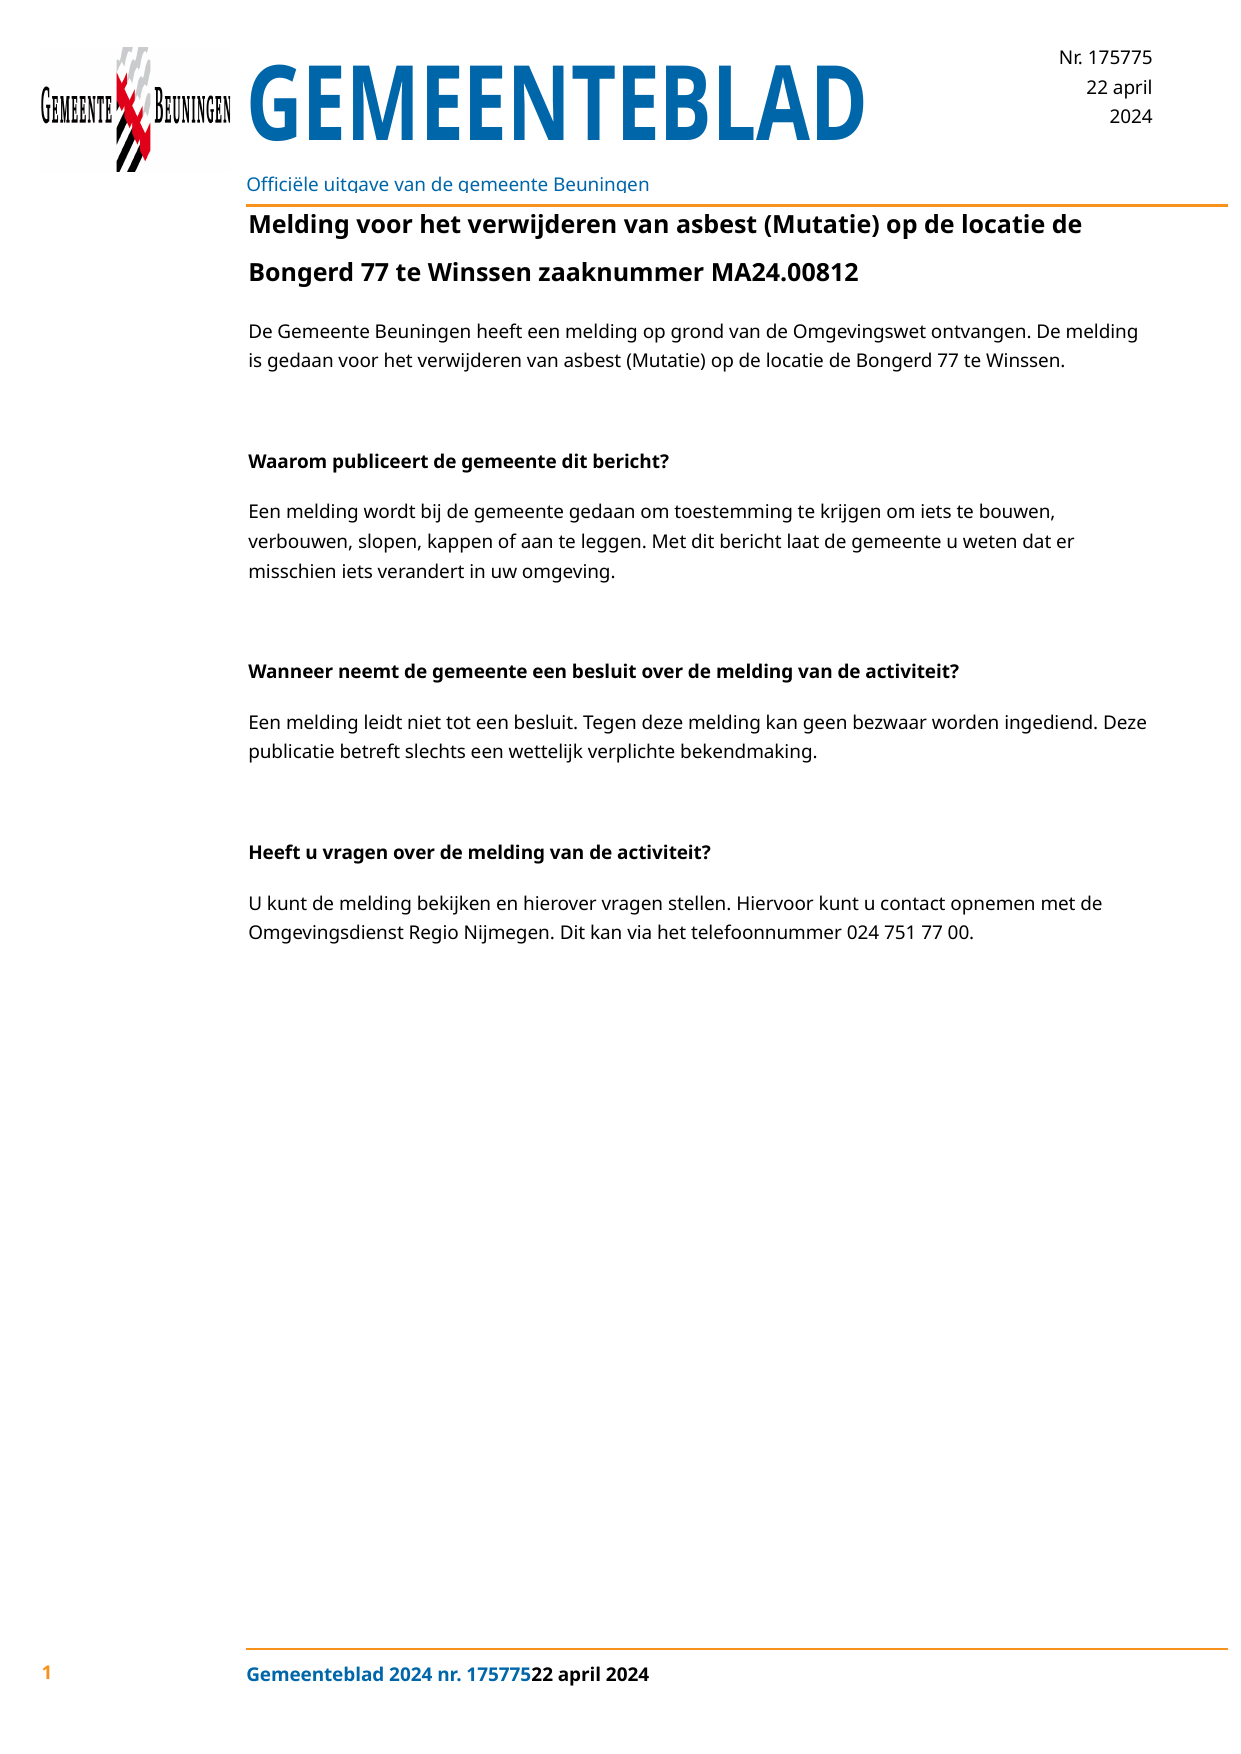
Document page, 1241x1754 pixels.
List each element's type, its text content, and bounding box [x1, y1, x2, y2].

text Melding voor het verwijderen van asbest (Mutatie) op de locatie de Bongerd 77 te Winssen zaaknummer MA24.00812 [248, 207, 1152, 288]
text U kunt de melding bekijken en hierover vragen stellen. Hiervoor kunt u contact opnemen met de Omgevingsdienst Regio Nijmegen. Dit kan via het telefoonnummer 024 751 77 00. [248, 890, 1152, 945]
text De Gemeente Beuningen heeft een melding op grond van de Omgevingswet ontvangen. De melding is gedaan voor het verwijderen van asbest (Mutatie) op de locatie de Bongerd 77 te Winssen. [248, 318, 1152, 373]
text Wanneer neemt de gemeente een besluit over de melding van de activiteit? [248, 659, 1152, 684]
picture [41, 47, 231, 172]
text Waarom publiceert de gemeente dit bericht? [248, 448, 1152, 474]
text Heeft u vragen over de melding van de activiteit? [248, 839, 1152, 865]
text Een melding wordt bij de gemeente gedaan om toestemming te krijgen om iets te bouwen, verbouwen, slopen, kappen of aan te leggen. Met dit bericht laat de gemeente u weten dat er misschien iets verandert in uw omgeving. [248, 499, 1152, 584]
text Een melding leidt niet tot een besluit. Tegen deze melding kan geen bezwaar worden ingediend. Deze publicatie betreft slechts een wettelijk verplichte bekendmaking. [248, 709, 1152, 764]
